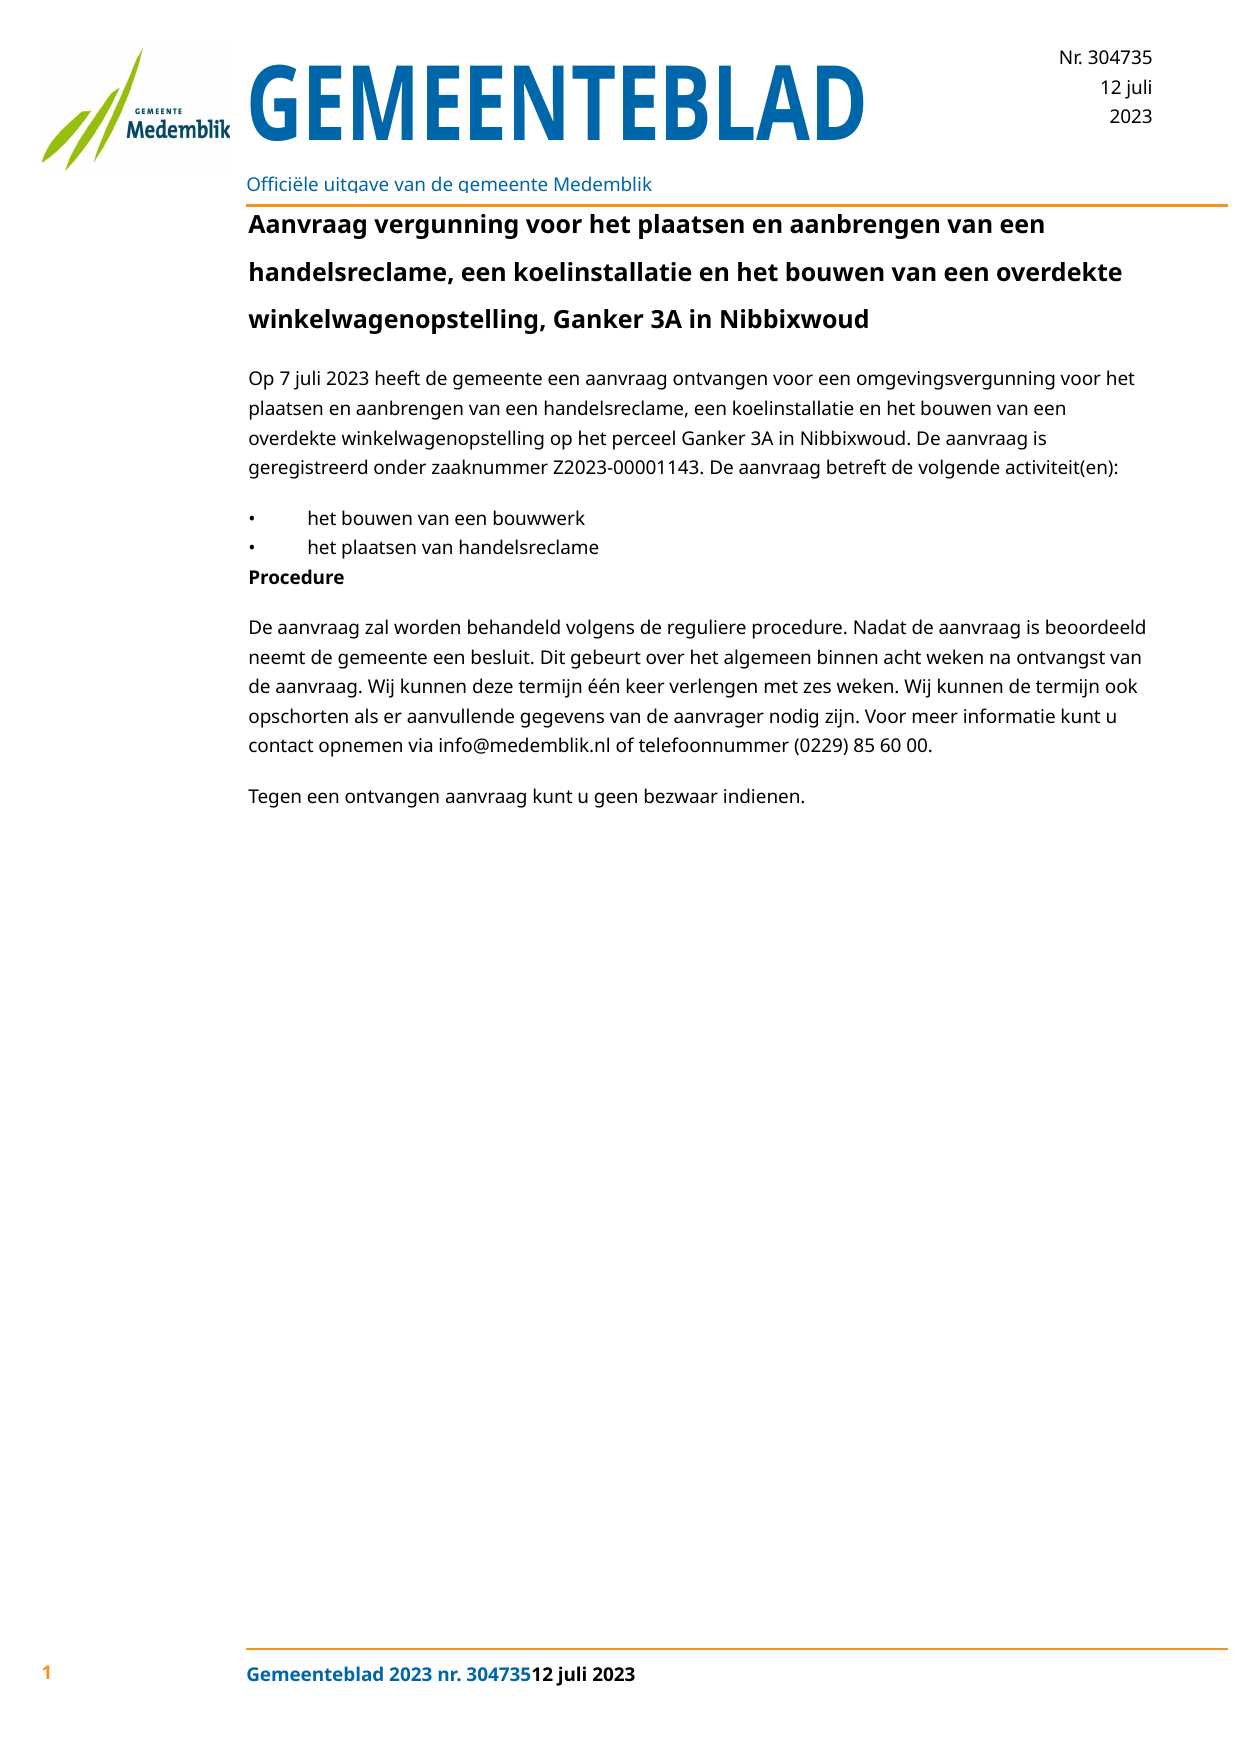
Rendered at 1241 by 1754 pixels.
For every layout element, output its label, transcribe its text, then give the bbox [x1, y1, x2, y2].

list het plaatsen van handelsreclame [248, 534, 1152, 560]
picture [41, 47, 231, 172]
text Aanvraag vergunning voor het plaatsen en aanbrengen van een handelsreclame, een koelinstallatie en het bouwen van een overdekte winkelwagenopstelling, Ganker 3A in Nibbixwoud [248, 207, 1152, 336]
text Op 7 juli 2023 heeft de gemeente een aanvraag ontvangen voor een omgevingsvergunning voor het plaatsen en aanbrengen van een handelsreclame, een koelinstallatie en het bouwen van een overdekte winkelwagenopstelling op het perceel Ganker 3A in Nibbixwoud. De aanvraag is geregistreerd onder zaaknummer Z2023-00001143. De aanvraag betreft de volgende activiteit(en): [248, 366, 1152, 480]
text Procedure [248, 564, 1152, 589]
text De aanvraag zal worden behandeld volgens de reguliere procedure. Nadat de aanvraag is beoordeeld neemt de gemeente een besluit. Dit gebeurt over het algemeen binnen acht weken na ontvangst van de aanvraag. Wij kunnen deze termijn één keer verlengen met zes weken. Wij kunnen de termijn ook opschorten als er aanvullende gegevens van de aanvrager nodig zijn. Voor meer informatie kunt u contact opnemen via info@medemblik.nl of telefoonnummer (0229) 85 60 00. [248, 614, 1152, 758]
list het bouwen van een bouwwerk [248, 505, 1152, 530]
text Tegen een ontvangen aanvraag kunt u geen bezwaar indienen. [248, 783, 1152, 809]
